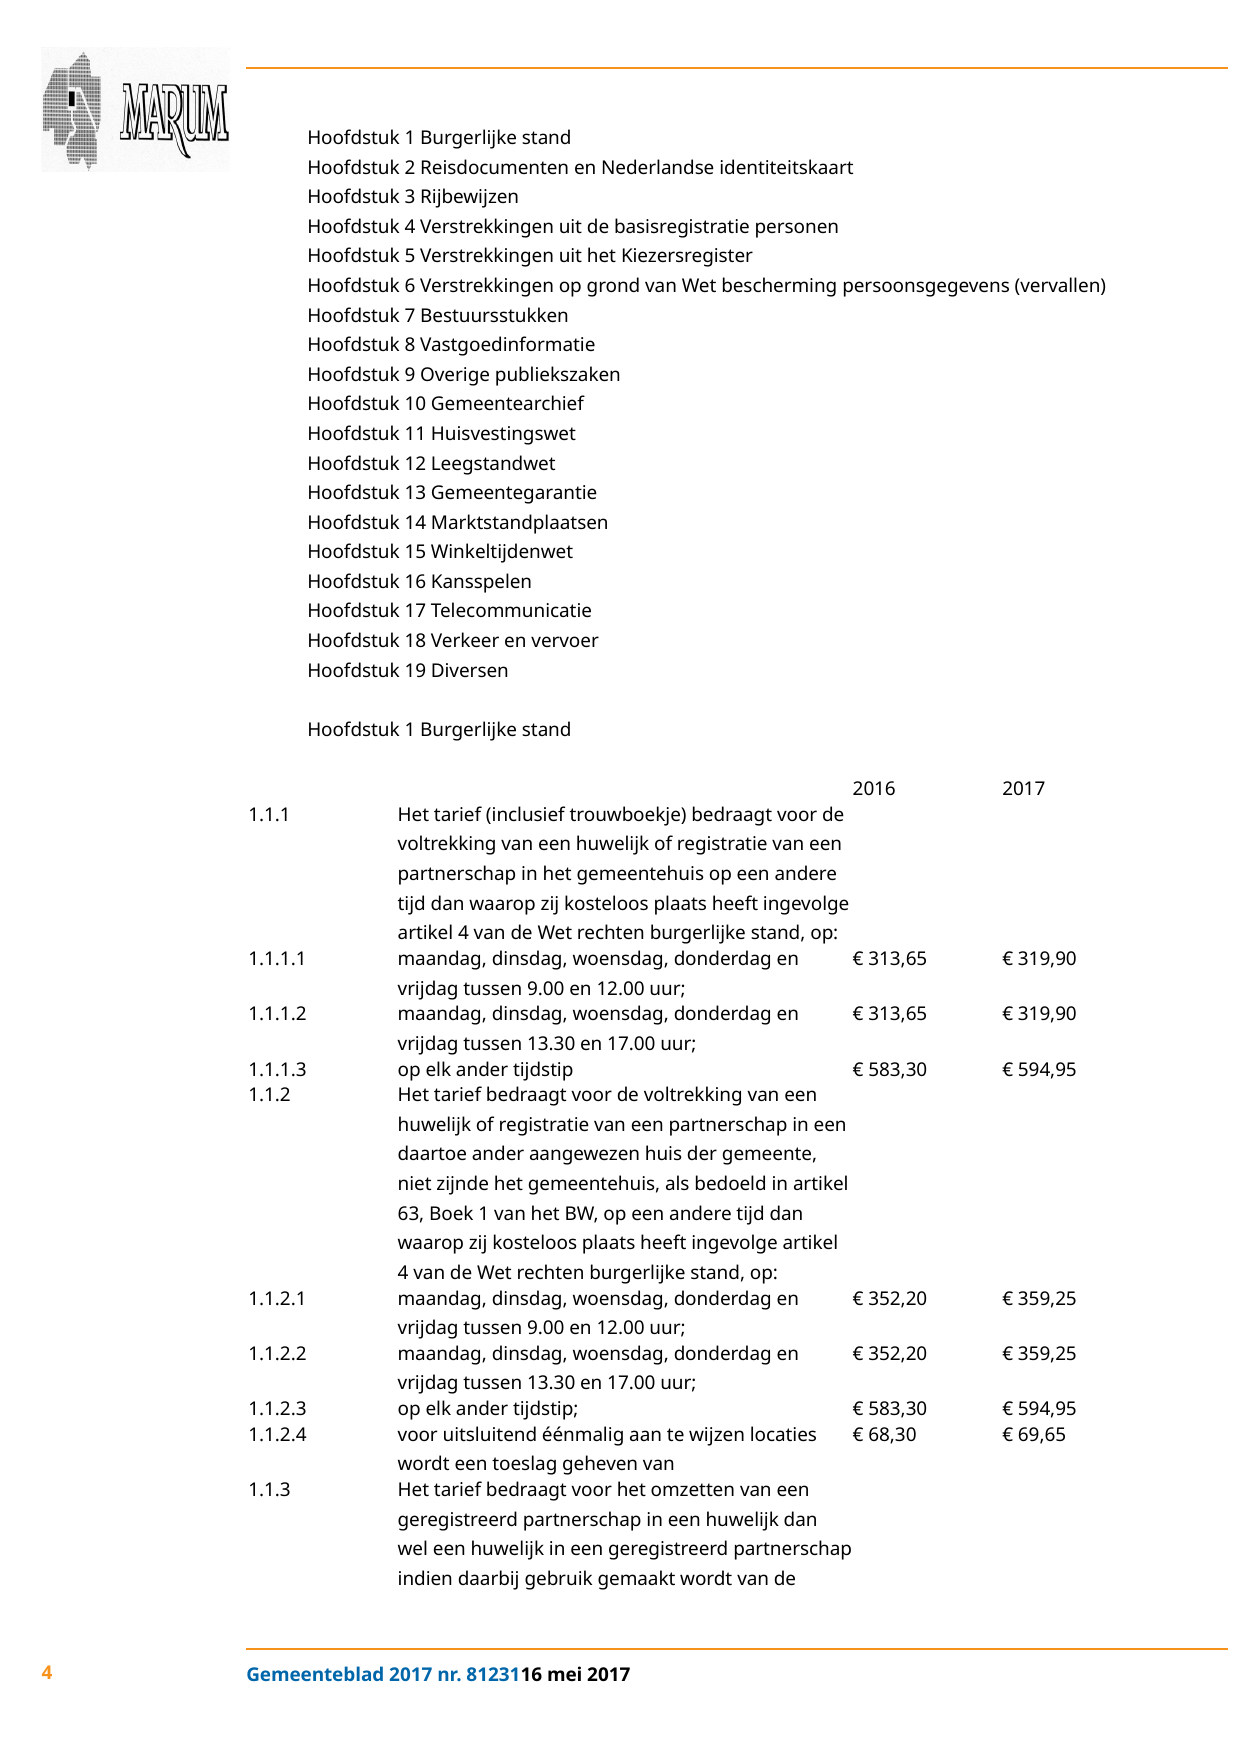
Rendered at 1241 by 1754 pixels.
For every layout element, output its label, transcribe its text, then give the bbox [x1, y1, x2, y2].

list Hoofdstuk 17 Telecommunicatie [248, 598, 1152, 623]
table_cell [1002, 801, 1152, 945]
table_cell [853, 1081, 1002, 1285]
list Hoofdstuk 18 Verkeer en vervoer [248, 627, 1152, 653]
list Hoofdstuk 15 Winkeltijdenwet [248, 538, 1152, 564]
table_cell € 594,95 [1002, 1056, 1152, 1081]
table_cell € 319,90 [1002, 1000, 1152, 1056]
list Hoofdstuk 11 Huisvestingswet [248, 420, 1152, 446]
table_cell € 359,25 [1002, 1285, 1152, 1340]
table_cell voor uitsluitend éénmalig aan te wijzen locaties wordt een toeslag geheven van [398, 1421, 852, 1476]
table_cell € 352,20 [853, 1285, 1002, 1340]
list Hoofdstuk 12 Leegstandwet [248, 450, 1152, 476]
table_cell op elk ander tijdstip [398, 1056, 852, 1081]
list Hoofdstuk 19 Diversen [248, 657, 1152, 683]
list Hoofdstuk 1 Burgerlijke stand [248, 716, 1152, 742]
list Hoofdstuk 9 Overige publiekszaken [248, 361, 1152, 387]
table_cell [853, 1476, 1002, 1591]
table_cell € 313,65 [853, 1000, 1002, 1056]
table_cell € 583,30 [853, 1395, 1002, 1421]
table_cell 1.1.2 [248, 1081, 397, 1285]
list Hoofdstuk 7 Bestuursstukken [248, 302, 1152, 328]
table_cell 1.1.1.1 [248, 945, 397, 1000]
table_cell € 594,95 [1002, 1395, 1152, 1421]
table_cell maandag, dinsdag, woensdag, donderdag en vrijdag tussen 13.30 en 17.00 uur; [398, 1000, 852, 1056]
list Hoofdstuk 1 Burgerlijke stand [248, 124, 1152, 150]
table_cell [853, 801, 1002, 945]
picture [41, 47, 231, 172]
table_cell 1.1.1.3 [248, 1056, 397, 1081]
table_cell € 69,65 [1002, 1421, 1152, 1476]
list Hoofdstuk 14 Marktstandplaatsen [248, 509, 1152, 535]
table_cell € 319,90 [1002, 945, 1152, 1000]
table_cell maandag, dinsdag, woensdag, donderdag en vrijdag tussen 9.00 en 12.00 uur; [398, 1285, 852, 1340]
table_cell € 313,65 [853, 945, 1002, 1000]
list Hoofdstuk 5 Verstrekkingen uit het Kiezersregister [248, 243, 1152, 268]
table_header [398, 775, 852, 801]
table_cell 1.1.2.1 [248, 1285, 397, 1340]
table_cell maandag, dinsdag, woensdag, donderdag en vrijdag tussen 9.00 en 12.00 uur; [398, 945, 852, 1000]
table_cell 1.1.3 [248, 1476, 397, 1591]
table_header [248, 775, 397, 801]
table_cell 1.1.1 [248, 801, 397, 945]
table_header 2016 [853, 775, 1002, 801]
table_header 2017 [1002, 775, 1152, 801]
table_cell Het tarief bedraagt voor het omzetten van een geregistreerd partnerschap in een huwelijk dan wel een huwelijk in een geregistreerd partnerschap indien daarbij gebruik gemaakt wordt van de [398, 1476, 852, 1591]
list Hoofdstuk 6 Verstrekkingen op grond van Wet bescherming persoonsgegevens (vervallen) [248, 272, 1152, 298]
table_cell 1.1.1.2 [248, 1000, 397, 1056]
table_cell op elk ander tijdstip; [398, 1395, 852, 1421]
list Hoofdstuk 13 Gemeentegarantie [248, 479, 1152, 505]
list Hoofdstuk 8 Vastgoedinformatie [248, 331, 1152, 357]
table_cell € 583,30 [853, 1056, 1002, 1081]
table_cell 1.1.2.3 [248, 1395, 397, 1421]
list Hoofdstuk 2 Reisdocumenten en Nederlandse identiteitskaart [248, 154, 1152, 180]
list Hoofdstuk 16 Kansspelen [248, 568, 1152, 594]
table_cell € 68,30 [853, 1421, 1002, 1476]
table_cell Het tarief (inclusief trouwboekje) bedraagt voor de voltrekking van een huwelijk of registratie van een partnerschap in het gemeentehuis op een andere tijd dan waarop zij kosteloos plaats heeft ingevolge artikel 4 van de Wet rechten burgerlijke stand, op: [398, 801, 852, 945]
table_cell Het tarief bedraagt voor de voltrekking van een huwelijk of registratie van een partnerschap in een daartoe ander aangewezen huis der gemeente, niet zijnde het gemeentehuis, als bedoeld in artikel 63, Boek 1 van het BW, op een andere tijd dan waarop zij kosteloos plaats heeft ingevolge artikel 4 van de Wet rechten burgerlijke stand, op: [398, 1081, 852, 1285]
list Hoofdstuk 10 Gemeentearchief [248, 391, 1152, 416]
list Hoofdstuk 3 Rijbewijzen [248, 183, 1152, 209]
table_cell € 352,20 [853, 1340, 1002, 1395]
table_cell [1002, 1081, 1152, 1285]
table_cell 1.1.2.4 [248, 1421, 397, 1476]
table_cell [1002, 1476, 1152, 1591]
table_cell € 359,25 [1002, 1340, 1152, 1395]
table_cell 1.1.2.2 [248, 1340, 397, 1395]
list Hoofdstuk 4 Verstrekkingen uit de basisregistratie personen [248, 213, 1152, 239]
table_cell maandag, dinsdag, woensdag, donderdag en vrijdag tussen 13.30 en 17.00 uur; [398, 1340, 852, 1395]
